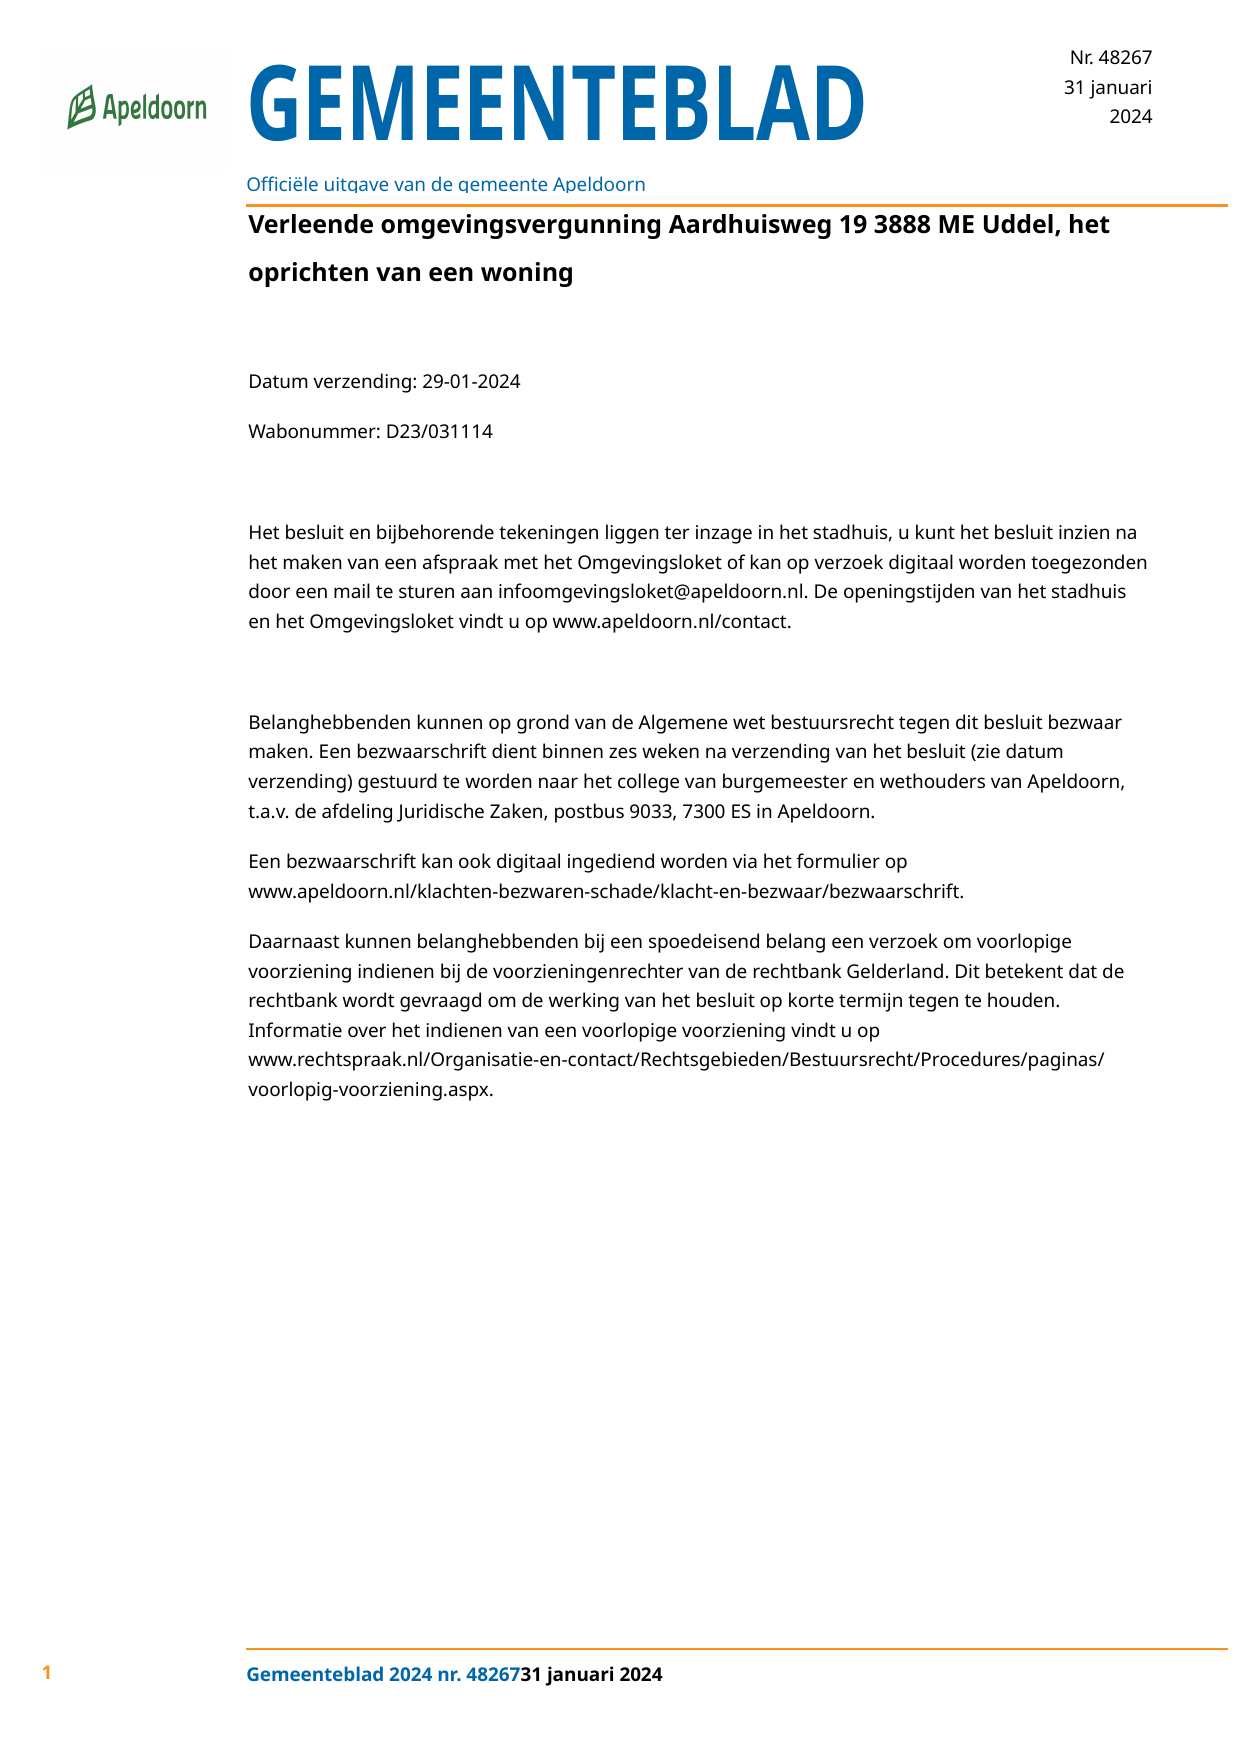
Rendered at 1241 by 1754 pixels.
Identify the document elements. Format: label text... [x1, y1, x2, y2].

text Een bezwaarschrift kan ook digitaal ingediend worden via het formulier op www.apeldoorn.nl/klachten-bezwaren-schade/klacht-en-bezwaar/bezwaarschrift. [248, 848, 1152, 904]
text Wabonummer: D23/031114 [248, 419, 1152, 444]
text Belanghebbenden kunnen op grond van de Algemene wet bestuursrecht tegen dit besluit bezwaar maken. Een bezwaarschrift dient binnen zes weken na verzending van het besluit (zie datum verzending) gestuurd te worden naar het college van burgemeester en wethouders van Apeldoorn, t.a.v. de afdeling Juridische Zaken, postbus 9033, 7300 ES in Apeldoorn. [248, 709, 1152, 824]
text Het besluit en bijbehorende tekeningen liggen ter inzage in het stadhuis, u kunt het besluit inzien na het maken van een afspraak met het Omgevingsloket of kan op verzoek digitaal worden toegezonden door een mail te sturen aan infoomgevingsloket@apeldoorn.nl. De openingstijden van het stadhuis en het Omgevingsloket vindt u op www.apeldoorn.nl/contact. [248, 519, 1152, 634]
text Datum verzending: 29-01-2024 [248, 368, 1152, 394]
text Daarnaast kunnen belanghebbenden bij een spoedeisend belang een verzoek om voorlopige voorziening indienen bij de voorzieningenrechter van de rechtbank Gelderland. Dit betekent dat de rechtbank wordt gevraagd om de werking van het besluit op korte termijn tegen te houden. Informatie over het indienen van een voorlopige voorziening vindt u op www.rechtspraak.nl/Organisatie-en-contact/Rechtsgebieden/Bestuursrecht/Procedures/paginas/voorlopig-voorziening.aspx. [248, 928, 1152, 1102]
text Verleende omgevingsvergunning Aardhuisweg 19 3888 ME Uddel, het oprichten van een woning [248, 207, 1152, 288]
picture [41, 47, 231, 172]
